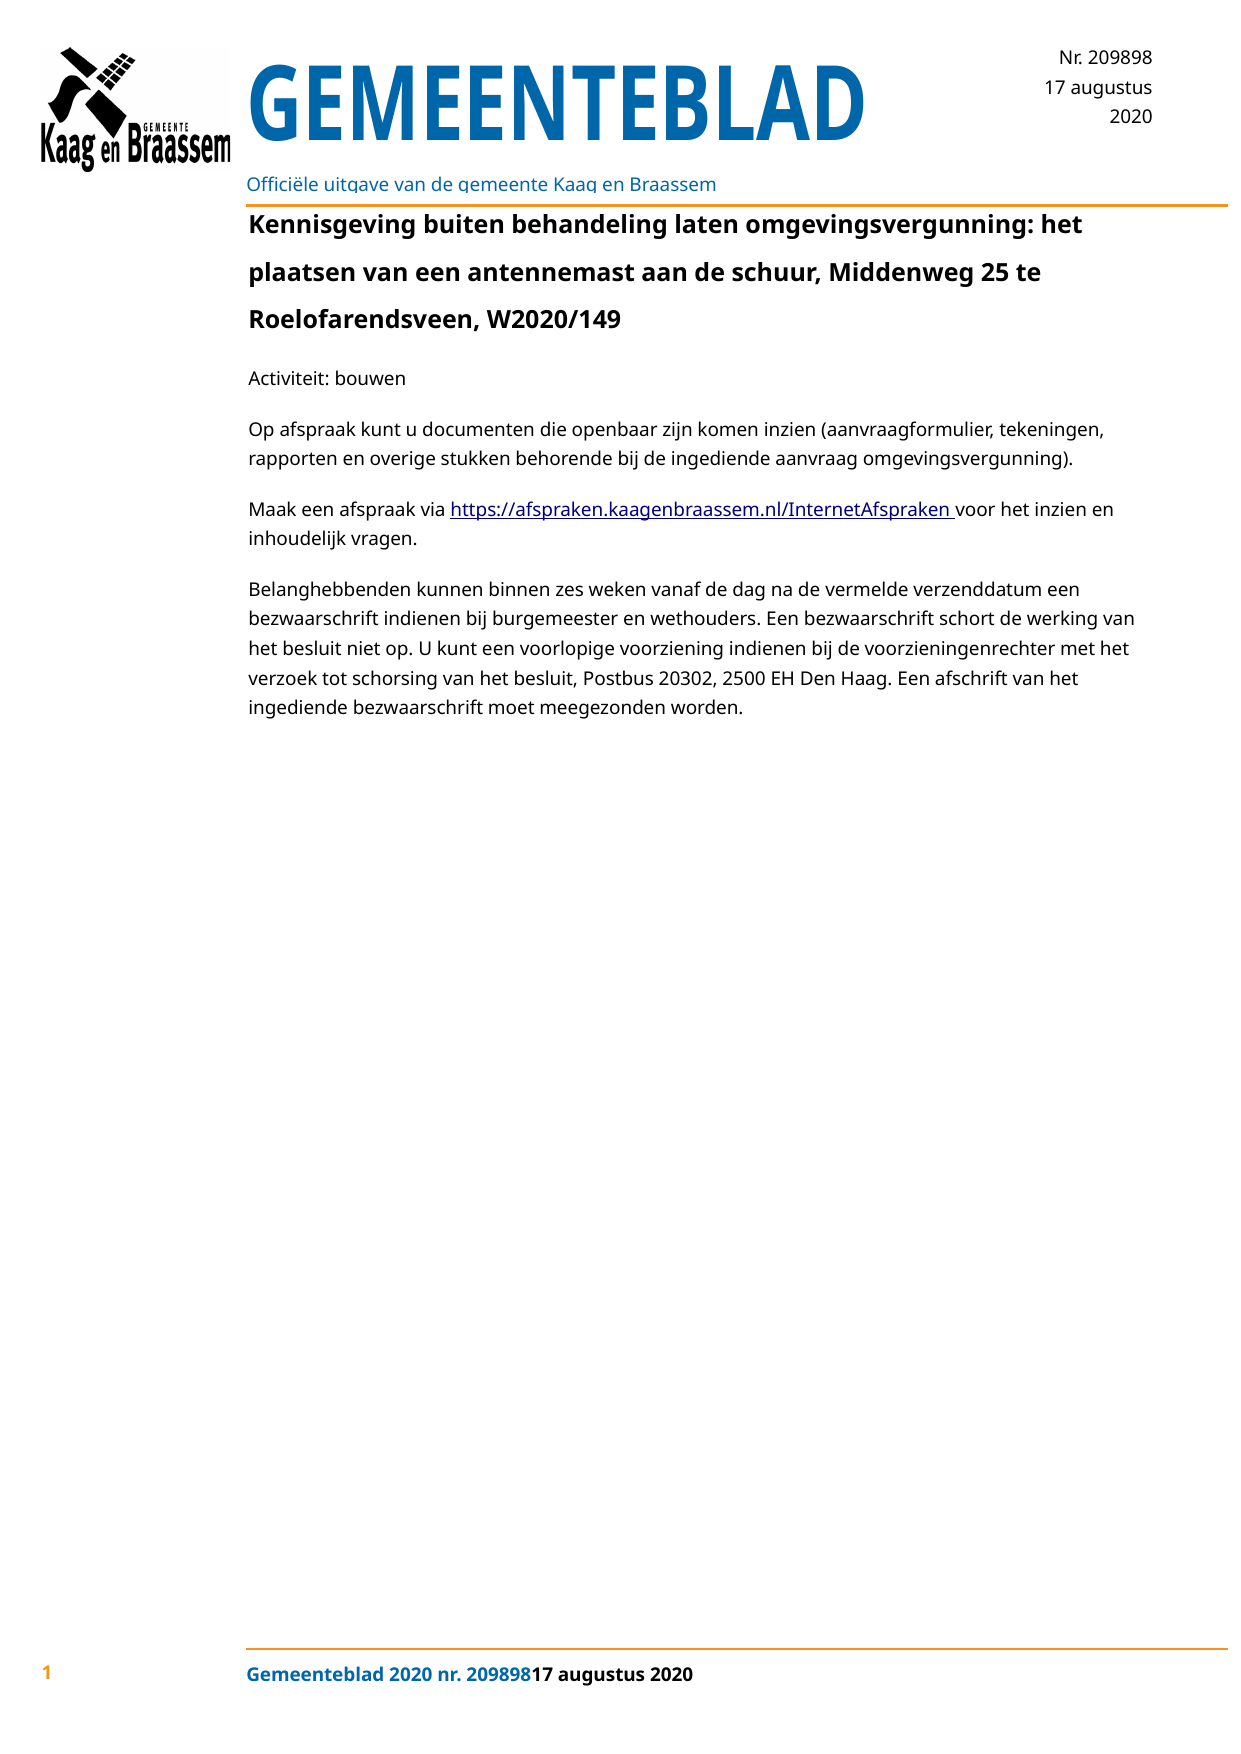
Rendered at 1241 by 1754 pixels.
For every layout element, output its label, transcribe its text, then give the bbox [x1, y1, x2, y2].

text Belanghebbenden kunnen binnen zes weken vanaf de dag na de vermelde verzenddatum een bezwaarschrift indienen bij burgemeester en wethouders. Een bezwaarschrift schort de werking van het besluit niet op. U kunt een voorlopige voorziening indienen bij de voorzieningenrechter met het verzoek tot schorsing van het besluit, Postbus 20302, 2500 EH Den Haag. Een afschrift van het ingediende bezwaarschrift moet meegezonden worden. [248, 576, 1152, 720]
text Activiteit: bouwen [248, 366, 1152, 391]
text Maak een afspraak via https://afspraken.kaagenbraassem.nl/InternetAfspraken voor het inzien en inhoudelijk vragen. [248, 496, 1152, 551]
picture [41, 47, 231, 172]
text Op afspraak kunt u documenten die openbaar zijn komen inzien (aanvraagformulier, tekeningen, rapporten en overige stukken behorende bij de ingediende aanvraag omgevingsvergunning). [248, 416, 1152, 471]
text Kennisgeving buiten behandeling laten omgevingsvergunning: het plaatsen van een antennemast aan de schuur, Middenweg 25 te Roelofarendsveen, W2020/149 [248, 207, 1152, 336]
